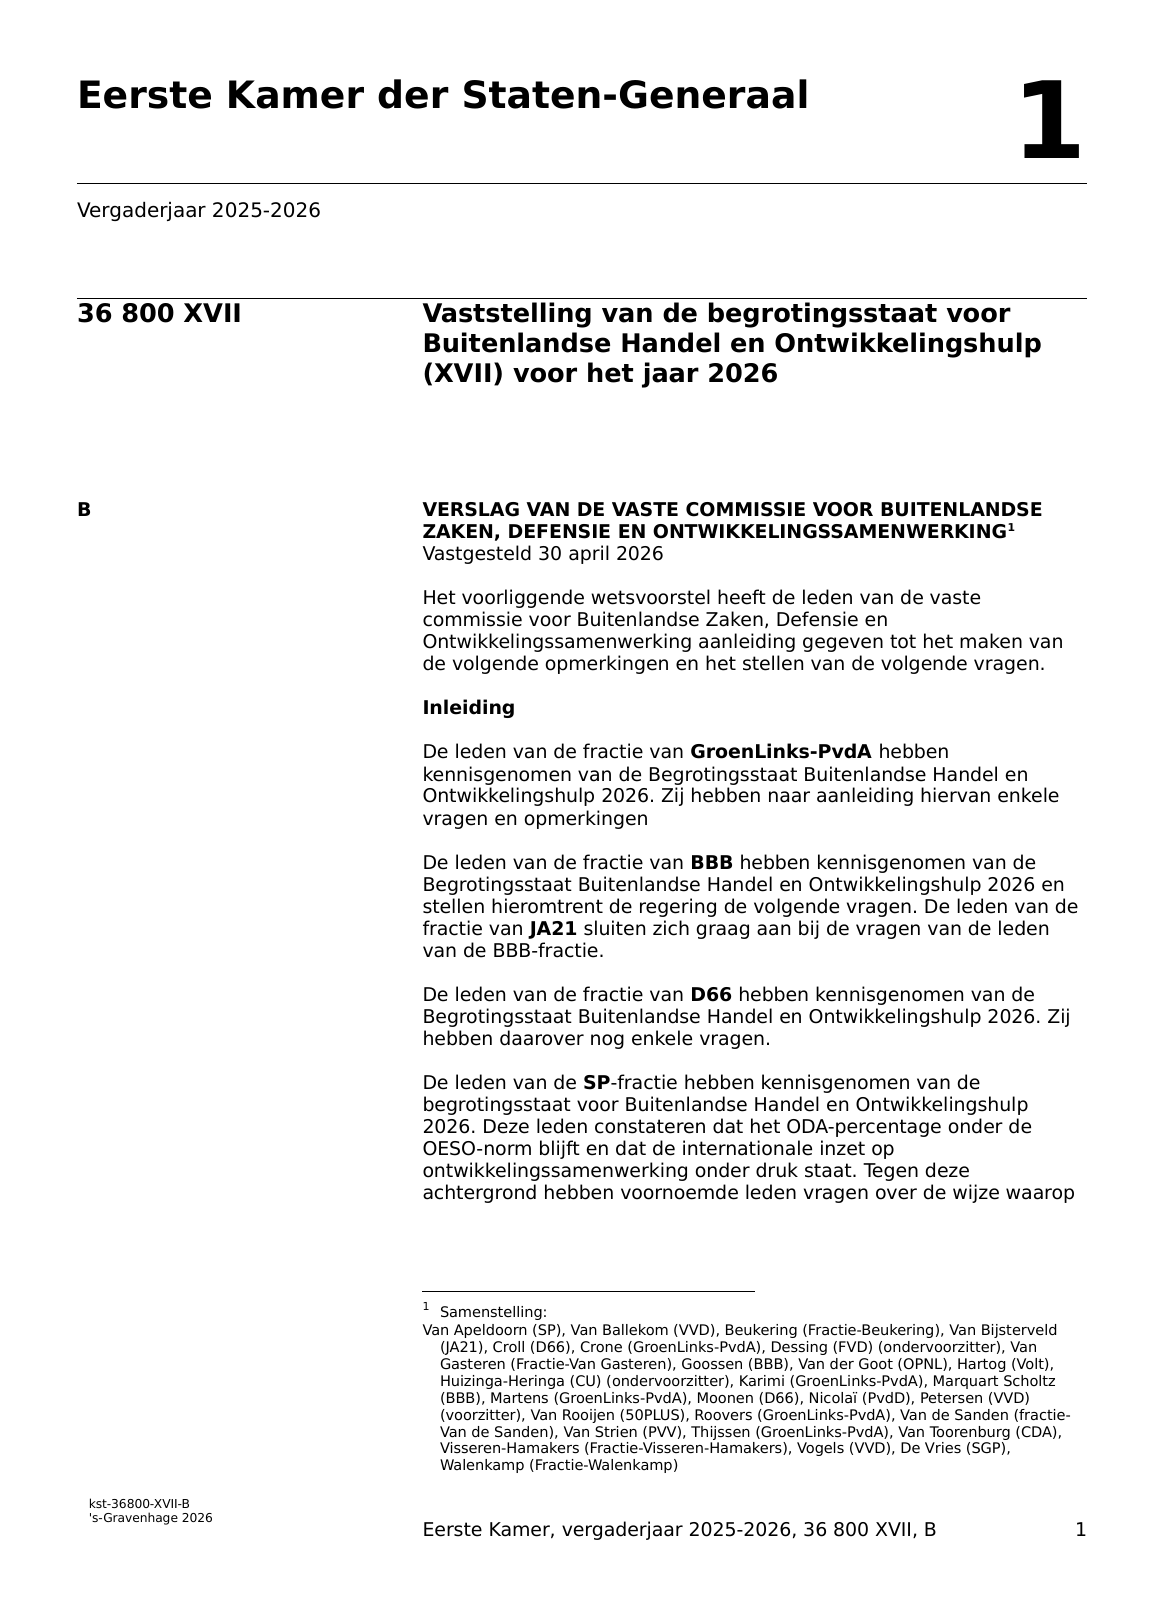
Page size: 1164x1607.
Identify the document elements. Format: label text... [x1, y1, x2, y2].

text De leden van de fractie van BBB hebben kennisgenomen van de Begrotingsstaat Buitenlandse Handel en Ontwikkelingshulp 2026 en stellen hieromtrent de regering de volgende vragen. De leden van de fractie van JA21 sluiten zich graag aan bij de vragen van de leden van de BBB-fractie. [422, 852, 1087, 961]
text De leden van de SP-fractie hebben kennisgenomen van de begrotingsstaat voor Buitenlandse Handel en Ontwikkelingshulp 2026. Deze leden constateren dat het ODA-percentage onder de OESO-norm blijft en dat de internationale inzet op ontwikkelingssamenwerking onder druk staat. Tegen deze achtergrond hebben voornoemde leden vragen over de wijze waarop [422, 1072, 1087, 1204]
table_header Eerste Kamer der Staten-Generaal [77, 59, 886, 183]
text Vastgesteld 30 april 2026 [422, 543, 1087, 565]
table_cell Vergaderjaar 2025-2026 [77, 184, 1087, 298]
table_header 1 [886, 59, 1087, 183]
subtitle 36 800 XVII Vaststelling van de begrotingsstaat voor Buitenlandse Handel en Ontwikkelingshulp (XVII) voor het jaar 2026 [77, 299, 1087, 388]
text Het voorliggende wetsvoorstel heeft de leden van de vaste commissie voor Buitenlandse Zaken, Defensie en Ontwikkelingssamenwerking aanleiding gegeven tot het maken van de volgende opmerkingen en het stellen van de volgende vragen. [422, 587, 1087, 675]
text Van Apeldoorn (SP), Van Ballekom (VVD), Beukering (Fractie-Beukering), Van Bijsterveld (JA21), Croll (D66), Crone (GroenLinks-PvdA), Dessing (FVD) (ondervoorzitter), Van Gasteren (Fractie-Van Gasteren), Goossen (BBB), Van der Goot (OPNL), Hartog (Volt), Huizinga-Heringa (CU) (ondervoorzitter), Karimi (GroenLinks-PvdA), Marquart Scholtz (BBB), Martens (GroenLinks-PvdA), Moonen (D66), Nicolaï (PvdD), Petersen (VVD) (voorzitter), Van Rooijen (50PLUS), Roovers (GroenLinks-PvdA), Van de Sanden (fractie-Van de Sanden), Van Strien (PVV), Thijssen (GroenLinks-PvdA), Van Toorenburg (CDA), Visseren-Hamakers (Fractie-Visseren-Hamakers), Vogels (VVD), De Vries (SGP), Walenkamp (Fractie-Walenkamp) [422, 1322, 1087, 1474]
text Samenstelling: [422, 1300, 1087, 1322]
text De leden van de fractie van GroenLinks-PvdA hebben kennisgenomen van de Begrotingsstaat Buitenlandse Handel en Ontwikkelingshulp 2026. Zij hebben naar aanleiding hiervan enkele vragen en opmerkingen [422, 741, 1087, 829]
subtitle B VERSLAG VAN DE VASTE COMMISSIE VOOR BUITENLANDSE ZAKEN, DEFENSIE EN ONTWIKKELINGSSAMENWERKING [77, 499, 1087, 543]
text kst-36800-XVII-B [88, 1497, 323, 1511]
subtitle Inleiding [422, 697, 1087, 719]
text 's-Gravenhage 2026 [88, 1511, 323, 1525]
text De leden van de fractie van D66 hebben kennisgenomen van de Begrotingsstaat Buitenlandse Handel en Ontwikkelingshulp 2026. Zij hebben daarover nog enkele vragen. [422, 984, 1087, 1049]
